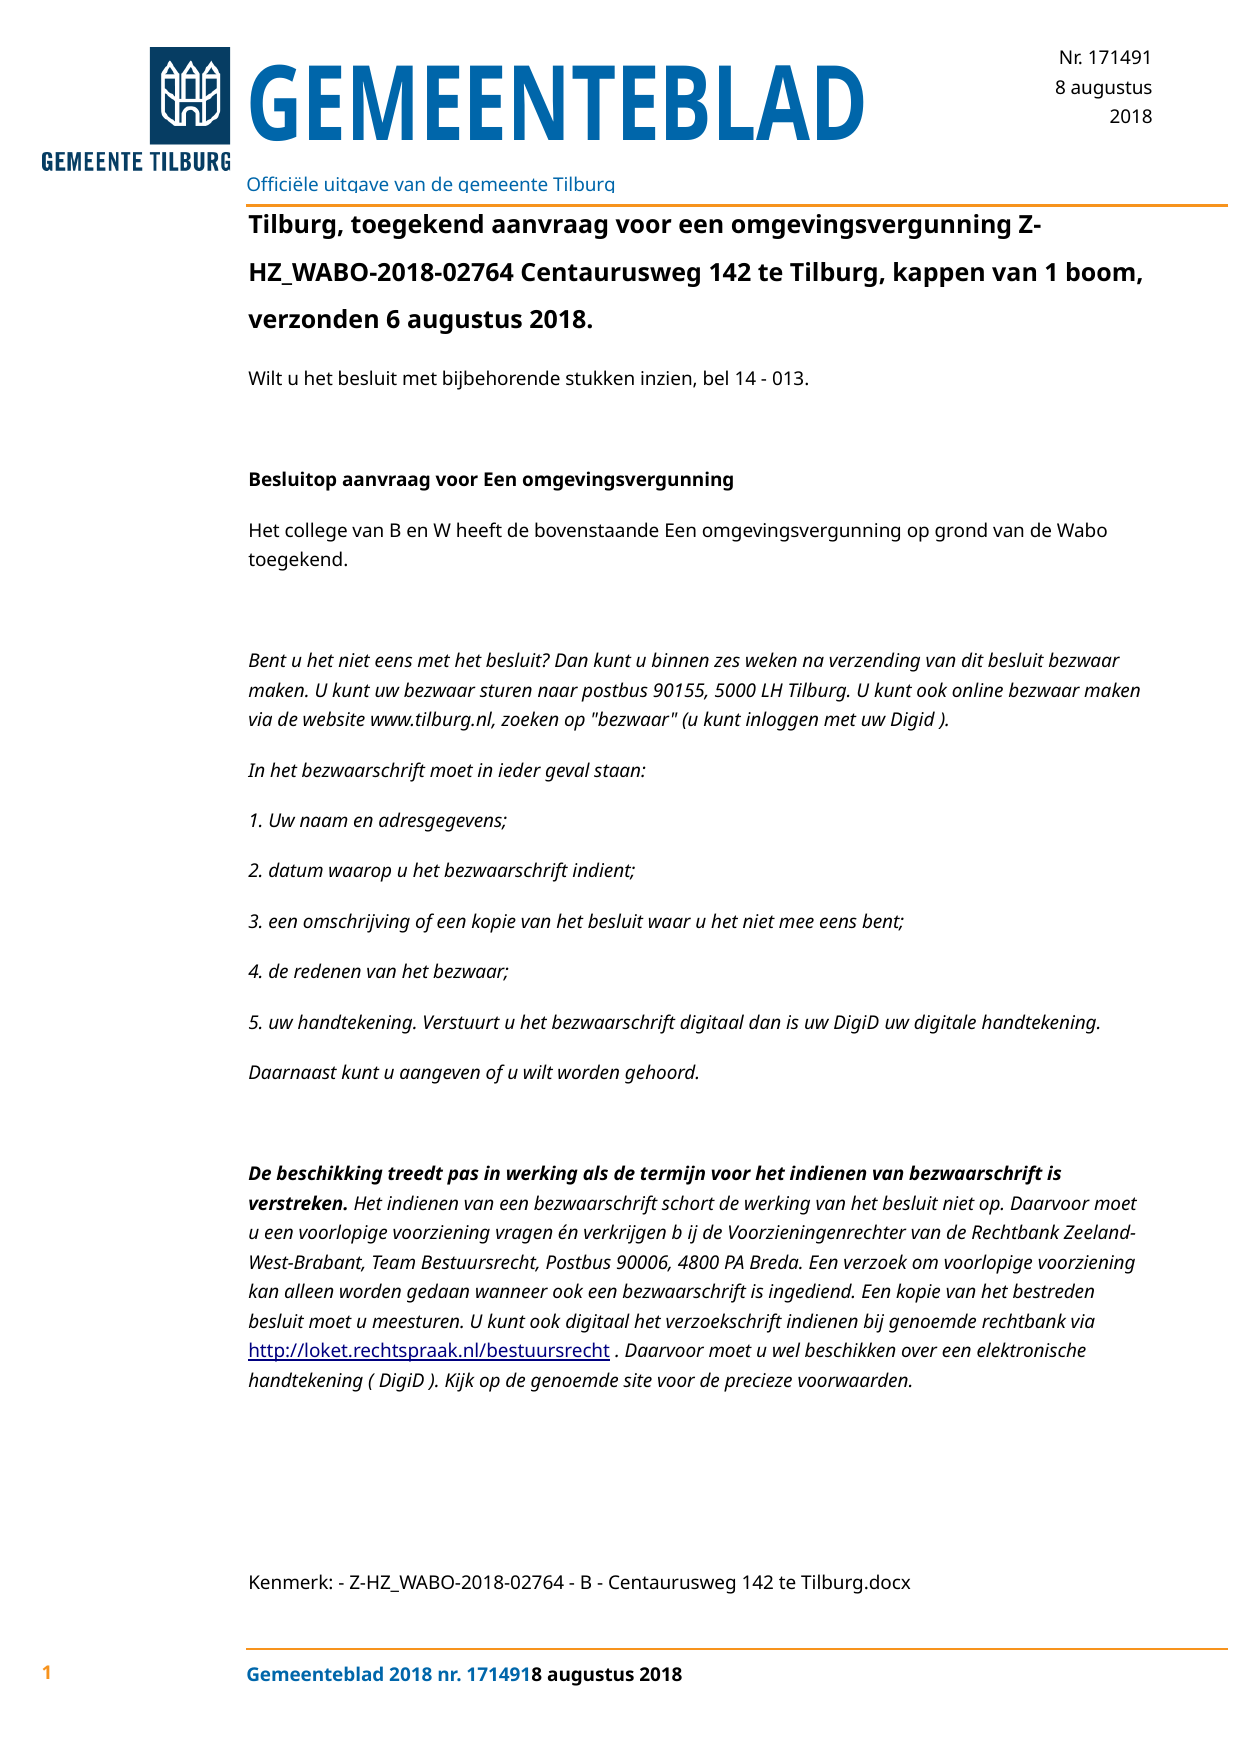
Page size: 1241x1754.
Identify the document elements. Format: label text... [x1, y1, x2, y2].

text Wilt u het besluit met bijbehorende stukken inzien, bel 14 - 013. [248, 366, 1152, 391]
text In het bezwaarschrift moet in ieder geval staan: [248, 757, 1152, 782]
text Het college van B en W heeft de bovenstaande Een omgevingsvergunning op grond van de Wabo toegekend. [248, 517, 1152, 572]
text Kenmerk: - Z-HZ_WABO-2018-02764 - B - Centaurusweg 142 te Tilburg.docx [248, 1569, 1152, 1594]
picture [41, 47, 231, 172]
text 5. uw handtekening. Verstuurt u het bezwaarschrift digitaal dan is uw DigiD uw digitale handtekening. [248, 1009, 1152, 1034]
text 3. een omschrijving of een kopie van het besluit waar u het niet mee eens bent; [248, 908, 1152, 934]
text Bent u het niet eens met het besluit? Dan kunt u binnen zes weken na verzending van dit besluit bezwaar maken. U kunt uw bezwaar sturen naar postbus 90155, 5000 LH Tilburg. U kunt ook online bezwaar maken via de website www.tilburg.nl, zoeken op "bezwaar" (u kunt inloggen met uw Digid ). [248, 647, 1152, 732]
text 2. datum waarop u het bezwaarschrift indient; [248, 858, 1152, 883]
text De beschikking treedt pas in werking als de termijn voor het indienen van bezwaarschrift is verstreken. Het indienen van een bezwaarschrift schort de werking van het besluit niet op. Daarvoor moet u een voorlopige voorziening vragen én verkrijgen b ij de Voorzieningenrechter van de Rechtbank Zeeland-West-Brabant, Team Bestuursrecht, Postbus 90006, 4800 PA Breda. Een verzoek om voorlopige voorziening kan alleen worden gedaan wanneer ook een bezwaarschrift is ingediend. Een kopie van het bestreden besluit moet u meesturen. U kunt ook digitaal het verzoekschrift indienen bij genoemde rechtbank via http://loket.rechtspraak.nl/bestuursrecht . Daarvoor moet u wel beschikken over een elektronische handtekening ( DigiD ). Kijk op de genoemde site voor de precieze voorwaarden. [248, 1160, 1152, 1393]
text Besluitop aanvraag voor Een omgevingsvergunning [248, 466, 1152, 492]
text Daarnaast kunt u aangeven of u wilt worden gehoord. [248, 1059, 1152, 1085]
text 4. de redenen van het bezwaar; [248, 958, 1152, 984]
text Tilburg, toegekend aanvraag voor een omgevingsvergunning Z-HZ_WABO-2018-02764 Centaurusweg 142 te Tilburg, kappen van 1 boom, verzonden 6 augustus 2018. [248, 207, 1152, 336]
text 1. Uw naam en adresgegevens; [248, 807, 1152, 833]
